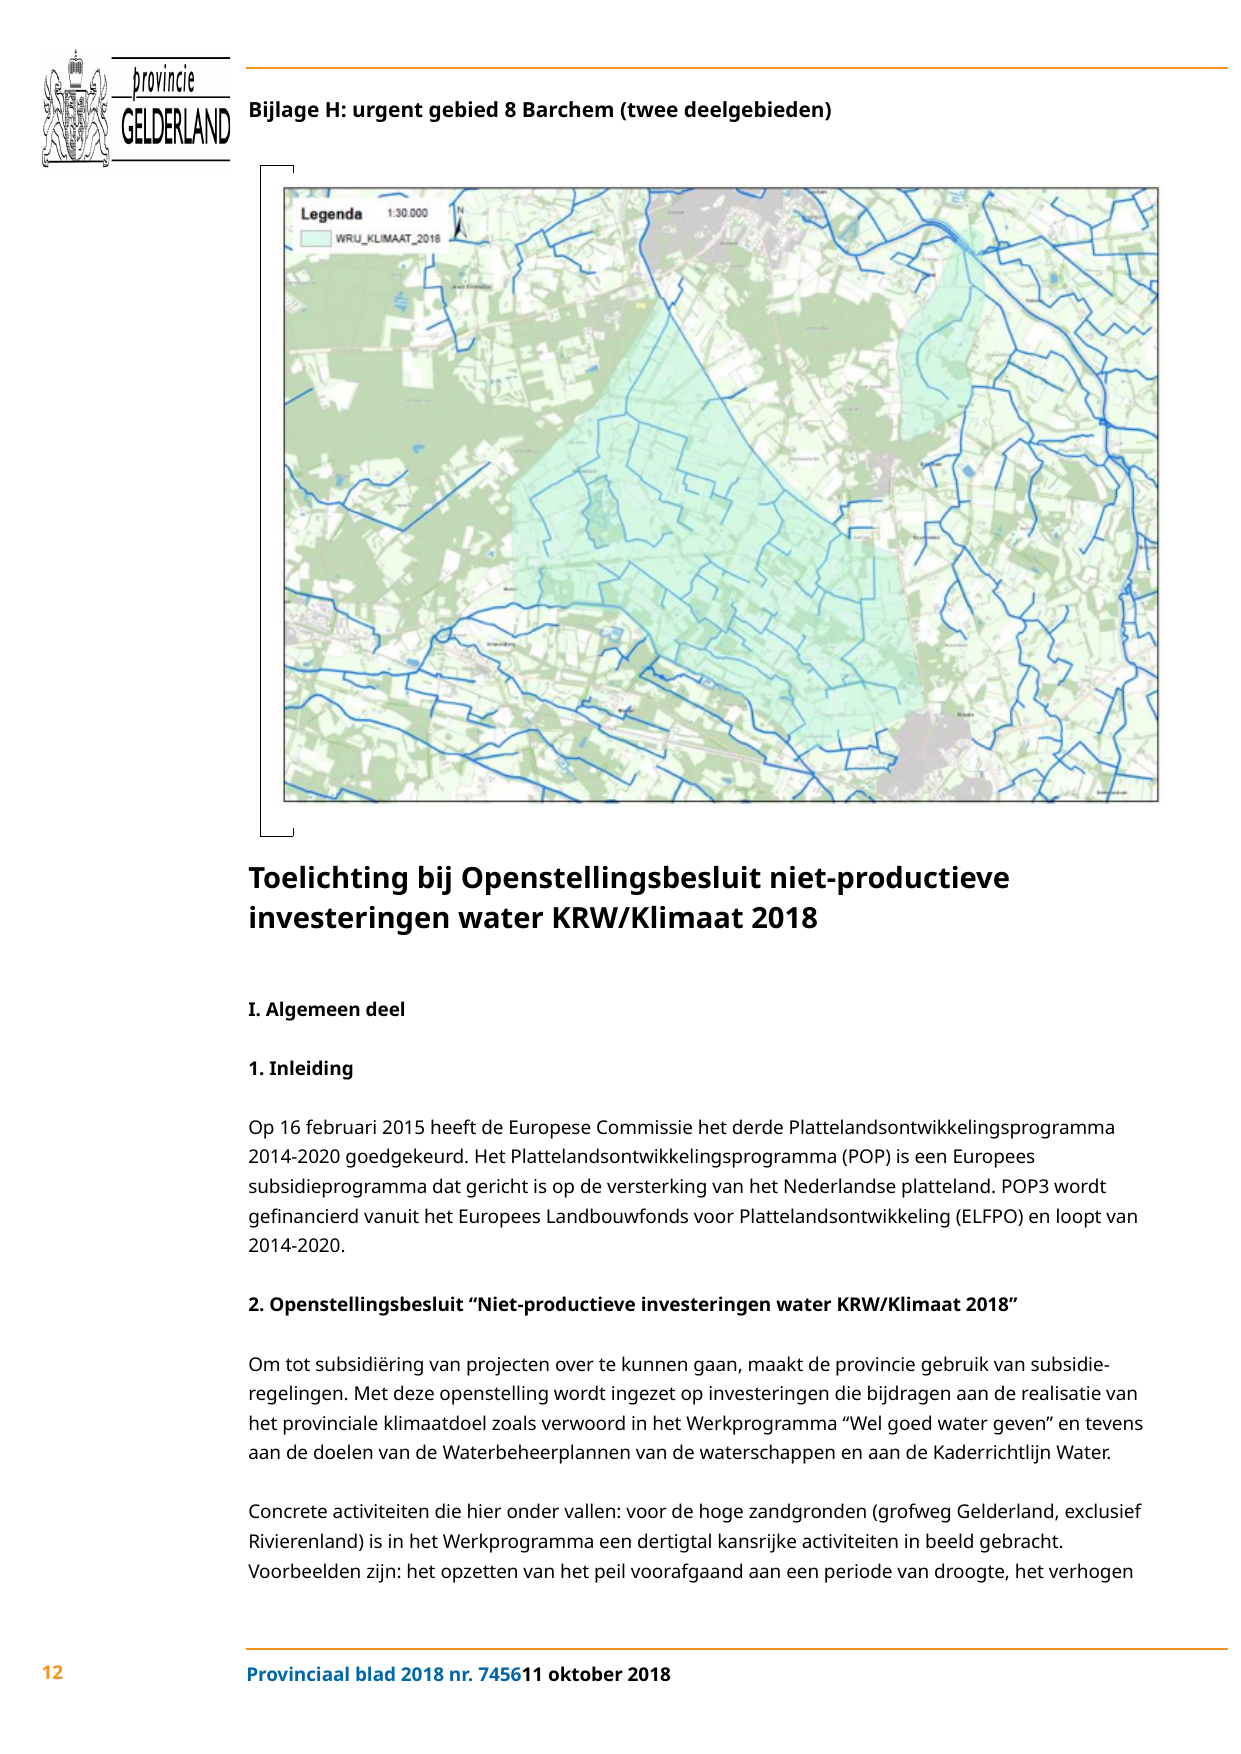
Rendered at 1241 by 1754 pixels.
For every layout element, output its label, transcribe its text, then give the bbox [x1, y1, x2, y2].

text Bijlage H: urgent gebied 8 Barchem (twee deelgebieden) [248, 95, 1152, 123]
text Concrete activiteiten die hier onder vallen: voor de hoge zandgronden (grofweg Gelderland, exclusief Rivierenland) is in het Werkprogramma een dertigtal kansrijke activiteiten in beeld gebracht. Voorbeelden zijn: het opzetten van het peil voorafgaand aan een periode van droogte, het verhogen [248, 1499, 1152, 1583]
text Om tot subsidiëring van projecten over te kunnen gaan, maakt de provincie gebruik van subsidie-regelingen. Met deze openstelling wordt ingezet op investeringen die bijdragen aan de realisatie van het provinciale klimaatdoel zoals verwoord in het Werkprogramma “Wel goed water geven” en tevens aan de doelen van de Waterbeheerplannen van de waterschappen en aan de Kaderrichtlijn Water. [248, 1351, 1152, 1465]
text 2. Openstellingsbesluit “Niet-productieve investeringen water KRW/Klimaat 2018” [248, 1292, 1152, 1317]
text Toelichting bij Openstellingsbesluit niet-productieve investeringen water KRW/Klimaat 2018 [248, 858, 1152, 937]
picture [41, 47, 231, 172]
text I. Algemeen deel [248, 996, 1152, 1021]
text 1. Inleiding [248, 1055, 1152, 1081]
picture [268, 173, 1173, 828]
text Op 16 februari 2015 heeft de Europese Commissie het derde Plattelandsontwikkelingsprogramma 2014-2020 goedgekeurd. Het Plattelandsontwikkelingsprogramma (POP) is een Europees subsidieprogramma dat gericht is op de versterking van het Nederlandse platteland. POP3 wordt gefinancierd vanuit het Europees Landbouwfonds voor Plattelandsontwikkeling (ELFPO) en loopt van 2014-2020. [248, 1114, 1152, 1258]
